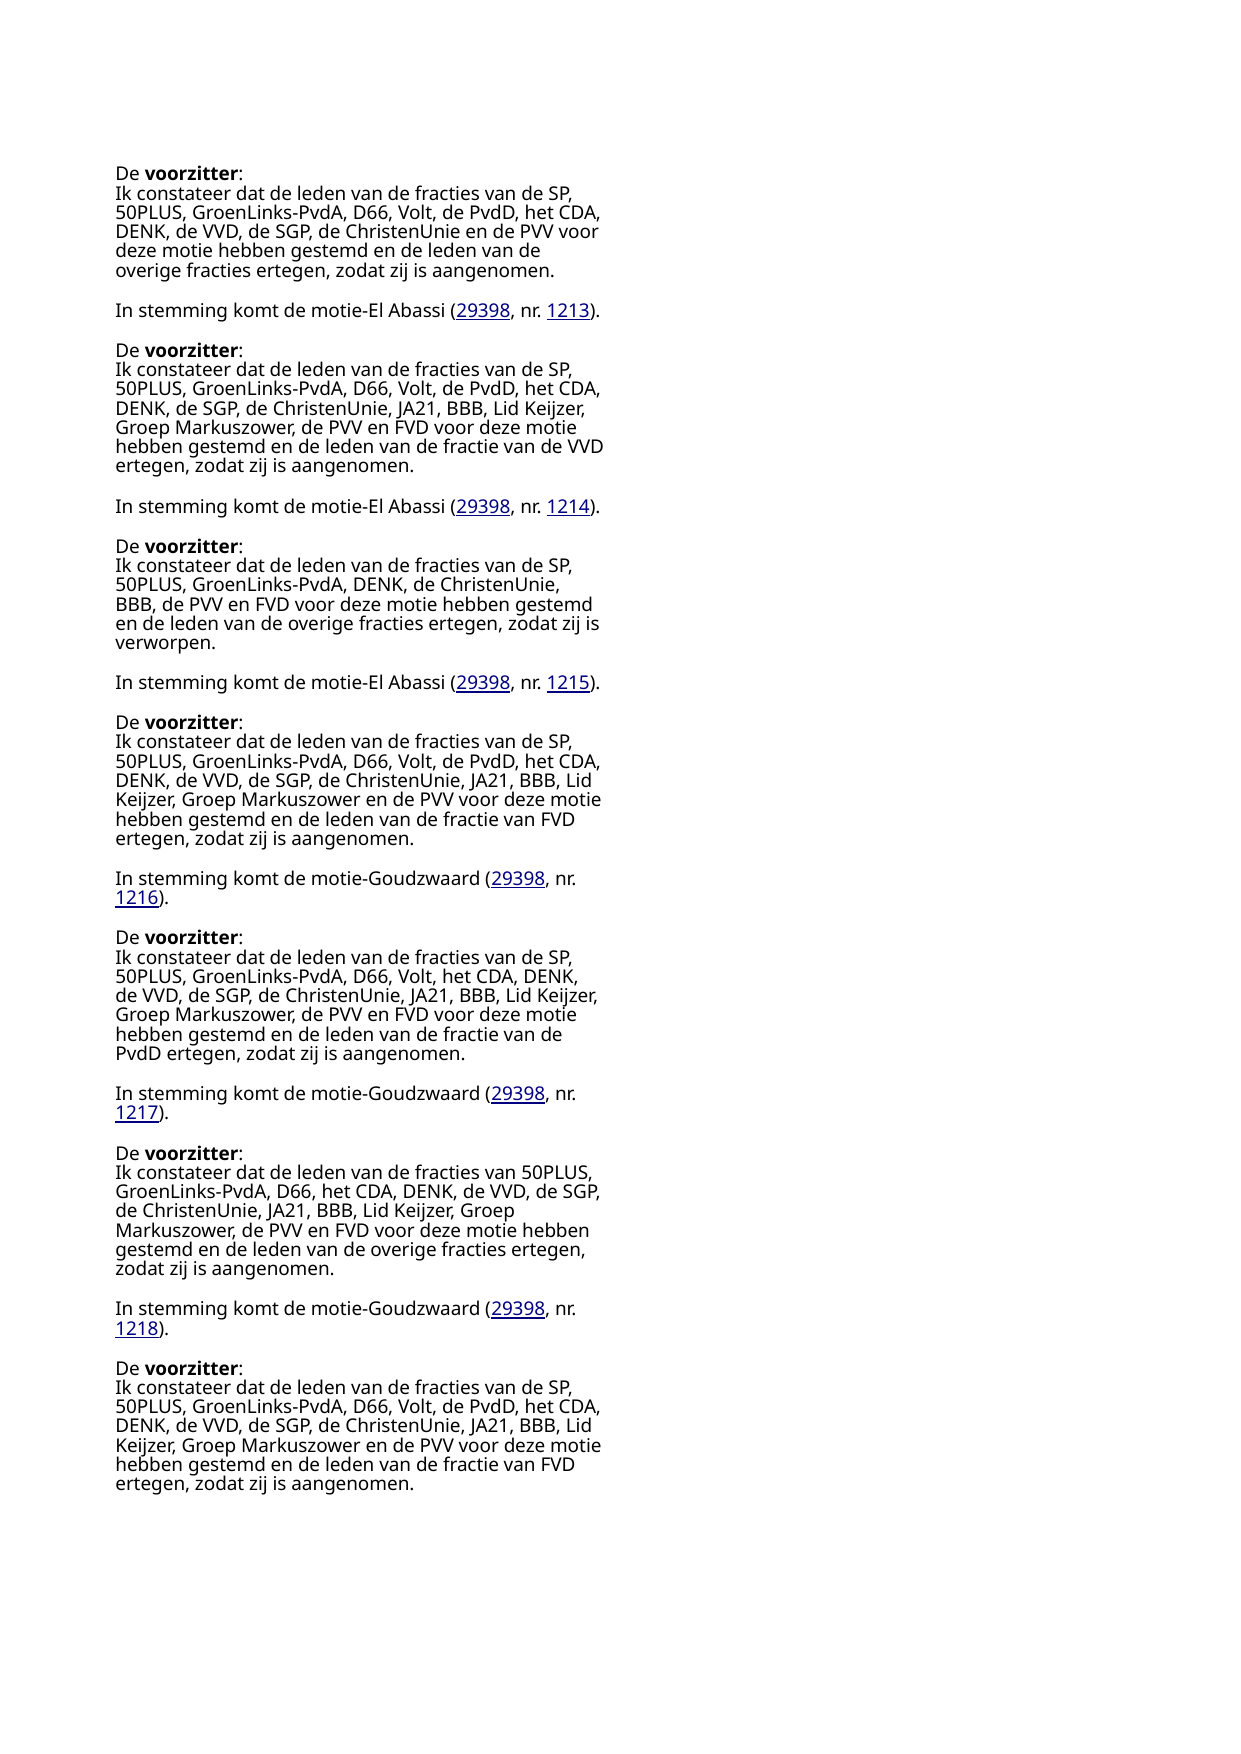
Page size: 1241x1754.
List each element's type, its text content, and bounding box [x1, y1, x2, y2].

text De voorzitter: [115, 538, 605, 557]
text De voorzitter: [115, 1144, 605, 1164]
text In stemming komt de motie-El Abassi (29398, nr. 1215). [115, 674, 605, 693]
text Ik constateer dat de leden van de fracties van de SP, 50PLUS, GroenLinks-PvdA, D66, Volt, de PvdD, het CDA, DENK, de VVD, de SGP, de ChristenUnie, JA21, BBB, Lid Keijzer, Groep Markuszower en de PVV voor deze motie hebben gestemd en de leden van de fractie van FVD ertegen, zodat zij is aangenomen. [115, 1379, 605, 1494]
text De voorzitter: [115, 714, 605, 733]
text Ik constateer dat de leden van de fracties van de SP, 50PLUS, GroenLinks-PvdA, D66, Volt, de PvdD, het CDA, DENK, de VVD, de SGP, de ChristenUnie en de PVV voor deze motie hebben gestemd en de leden van de overige fracties ertegen, zodat zij is aangenomen. [115, 184, 605, 281]
text Ik constateer dat de leden van de fracties van 50PLUS, GroenLinks-PvdA, D66, het CDA, DENK, de VVD, de SGP, de ChristenUnie, JA21, BBB, Lid Keijzer, Groep Markuszower, de PVV en FVD voor deze motie hebben gestemd en de leden van de overige fracties ertegen, zodat zij is aangenomen. [115, 1164, 605, 1279]
text De voorzitter: [115, 929, 605, 949]
text In stemming komt de motie-Goudzwaard (29398, nr. 1218). [115, 1300, 605, 1339]
text In stemming komt de motie-Goudzwaard (29398, nr. 1216). [115, 870, 605, 908]
text In stemming komt de motie-Goudzwaard (29398, nr. 1217). [115, 1085, 605, 1124]
text De voorzitter: [115, 1359, 605, 1379]
text Ik constateer dat de leden van de fracties van de SP, 50PLUS, GroenLinks-PvdA, D66, Volt, de PvdD, het CDA, DENK, de VVD, de SGP, de ChristenUnie, JA21, BBB, Lid Keijzer, Groep Markuszower en de PVV voor deze motie hebben gestemd en de leden van de fractie van FVD ertegen, zodat zij is aangenomen. [115, 733, 605, 849]
text De voorzitter: [115, 342, 605, 361]
text Ik constateer dat de leden van de fracties van de SP, 50PLUS, GroenLinks-PvdA, D66, Volt, het CDA, DENK, de VVD, de SGP, de ChristenUnie, JA21, BBB, Lid Keijzer, Groep Markuszower, de PVV en FVD voor deze motie hebben gestemd en de leden van de fractie van de PvdD ertegen, zodat zij is aangenomen. [115, 949, 605, 1064]
text In stemming komt de motie-El Abassi (29398, nr. 1213). [115, 302, 605, 321]
text In stemming komt de motie-El Abassi (29398, nr. 1214). [115, 498, 605, 517]
text Ik constateer dat de leden van de fracties van de SP, 50PLUS, GroenLinks-PvdA, DENK, de ChristenUnie, BBB, de PVV en FVD voor deze motie hebben gestemd en de leden van de overige fracties ertegen, zodat zij is verworpen. [115, 557, 605, 653]
text Ik constateer dat de leden van de fracties van de SP, 50PLUS, GroenLinks-PvdA, D66, Volt, de PvdD, het CDA, DENK, de SGP, de ChristenUnie, JA21, BBB, Lid Keijzer, Groep Markuszower, de PVV en FVD voor deze motie hebben gestemd en de leden van de fractie van de VVD ertegen, zodat zij is aangenomen. [115, 361, 605, 477]
text De voorzitter: [115, 165, 605, 184]
